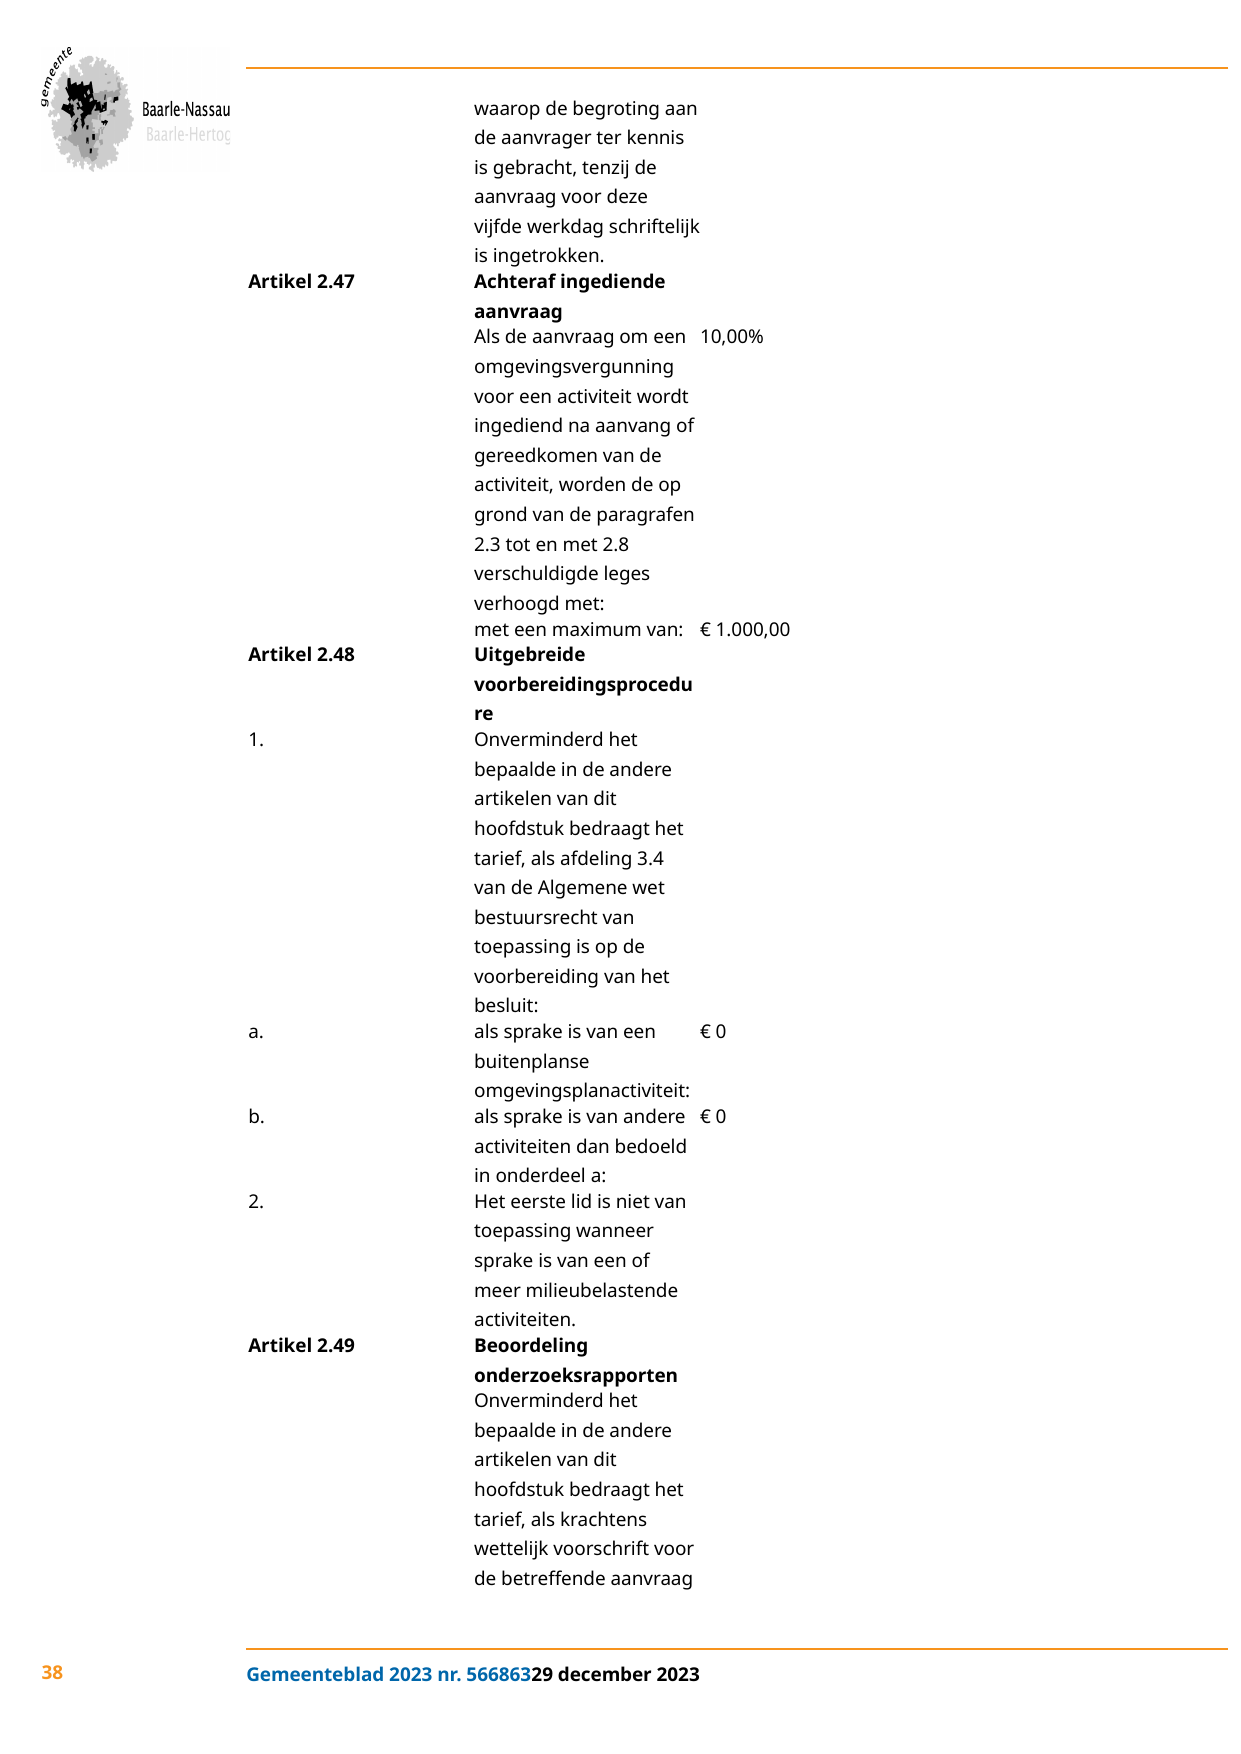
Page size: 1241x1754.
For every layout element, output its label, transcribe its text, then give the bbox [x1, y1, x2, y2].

table_cell [248, 1388, 474, 1591]
table_cell Uitgebreide voorbereidingsprocedure [474, 641, 700, 726]
table_cell 1. [248, 726, 474, 1018]
table_cell als sprake is van andere activiteiten dan bedoeld in onderdeel a: [474, 1103, 700, 1188]
picture [41, 47, 231, 172]
table_cell Artikel 2.47 [248, 269, 474, 324]
table_cell [700, 641, 926, 726]
table_cell € 0 [700, 1018, 926, 1103]
table_cell [700, 726, 926, 1018]
table_cell Onverminderd het bepaalde in de andere artikelen van dit hoofdstuk bedraagt het tarief, als afdeling 3.4 van de Algemene wet bestuursrecht van toepassing is op de voorbereiding van het besluit: [474, 726, 700, 1018]
table_cell als sprake is van een buitenplanse omgevingsplanactiviteit: [474, 1018, 700, 1103]
table_cell waarop de begroting aan de aanvrager ter kennis is gebracht, tenzij de aanvraag voor deze vijfde werkdag schriftelijk is ingetrokken. [474, 95, 700, 268]
table_cell 2. [248, 1188, 474, 1332]
table_cell Als de aanvraag om een omgevingsvergunning voor een activiteit wordt ingediend na aanvang of gereedkomen van de activiteit, worden de op grond van de paragrafen 2.3 tot en met 2.8 verschuldigde leges verhoogd met: [474, 324, 700, 616]
table_cell [700, 269, 926, 324]
table_cell [248, 95, 474, 268]
table_cell Het eerste lid is niet van toepassing wanneer sprake is van een of meer milieubelastende activiteiten. [474, 1188, 700, 1332]
table_cell met een maximum van: [474, 616, 700, 641]
table_cell [248, 324, 474, 616]
table_cell a. [248, 1018, 474, 1103]
table_cell Artikel 2.49 [248, 1332, 474, 1387]
table_cell 10,00% [700, 324, 926, 616]
table_cell b. [248, 1103, 474, 1188]
table_cell € 0 [700, 1103, 926, 1188]
table_cell [700, 1188, 926, 1332]
table_cell Artikel 2.48 [248, 641, 474, 726]
table_cell [700, 1332, 926, 1387]
table_cell [700, 1388, 926, 1591]
table_cell Beoordeling onderzoeksrapporten [474, 1332, 700, 1387]
table_cell [700, 95, 926, 268]
table_cell Achteraf ingediende aanvraag [474, 269, 700, 324]
table_cell € 1.000,00 [700, 616, 926, 641]
table_cell Onverminderd het bepaalde in de andere artikelen van dit hoofdstuk bedraagt het tarief, als krachtens wettelijk voorschrift voor de betreffende aanvraag [474, 1388, 700, 1591]
table_cell [248, 616, 474, 641]
